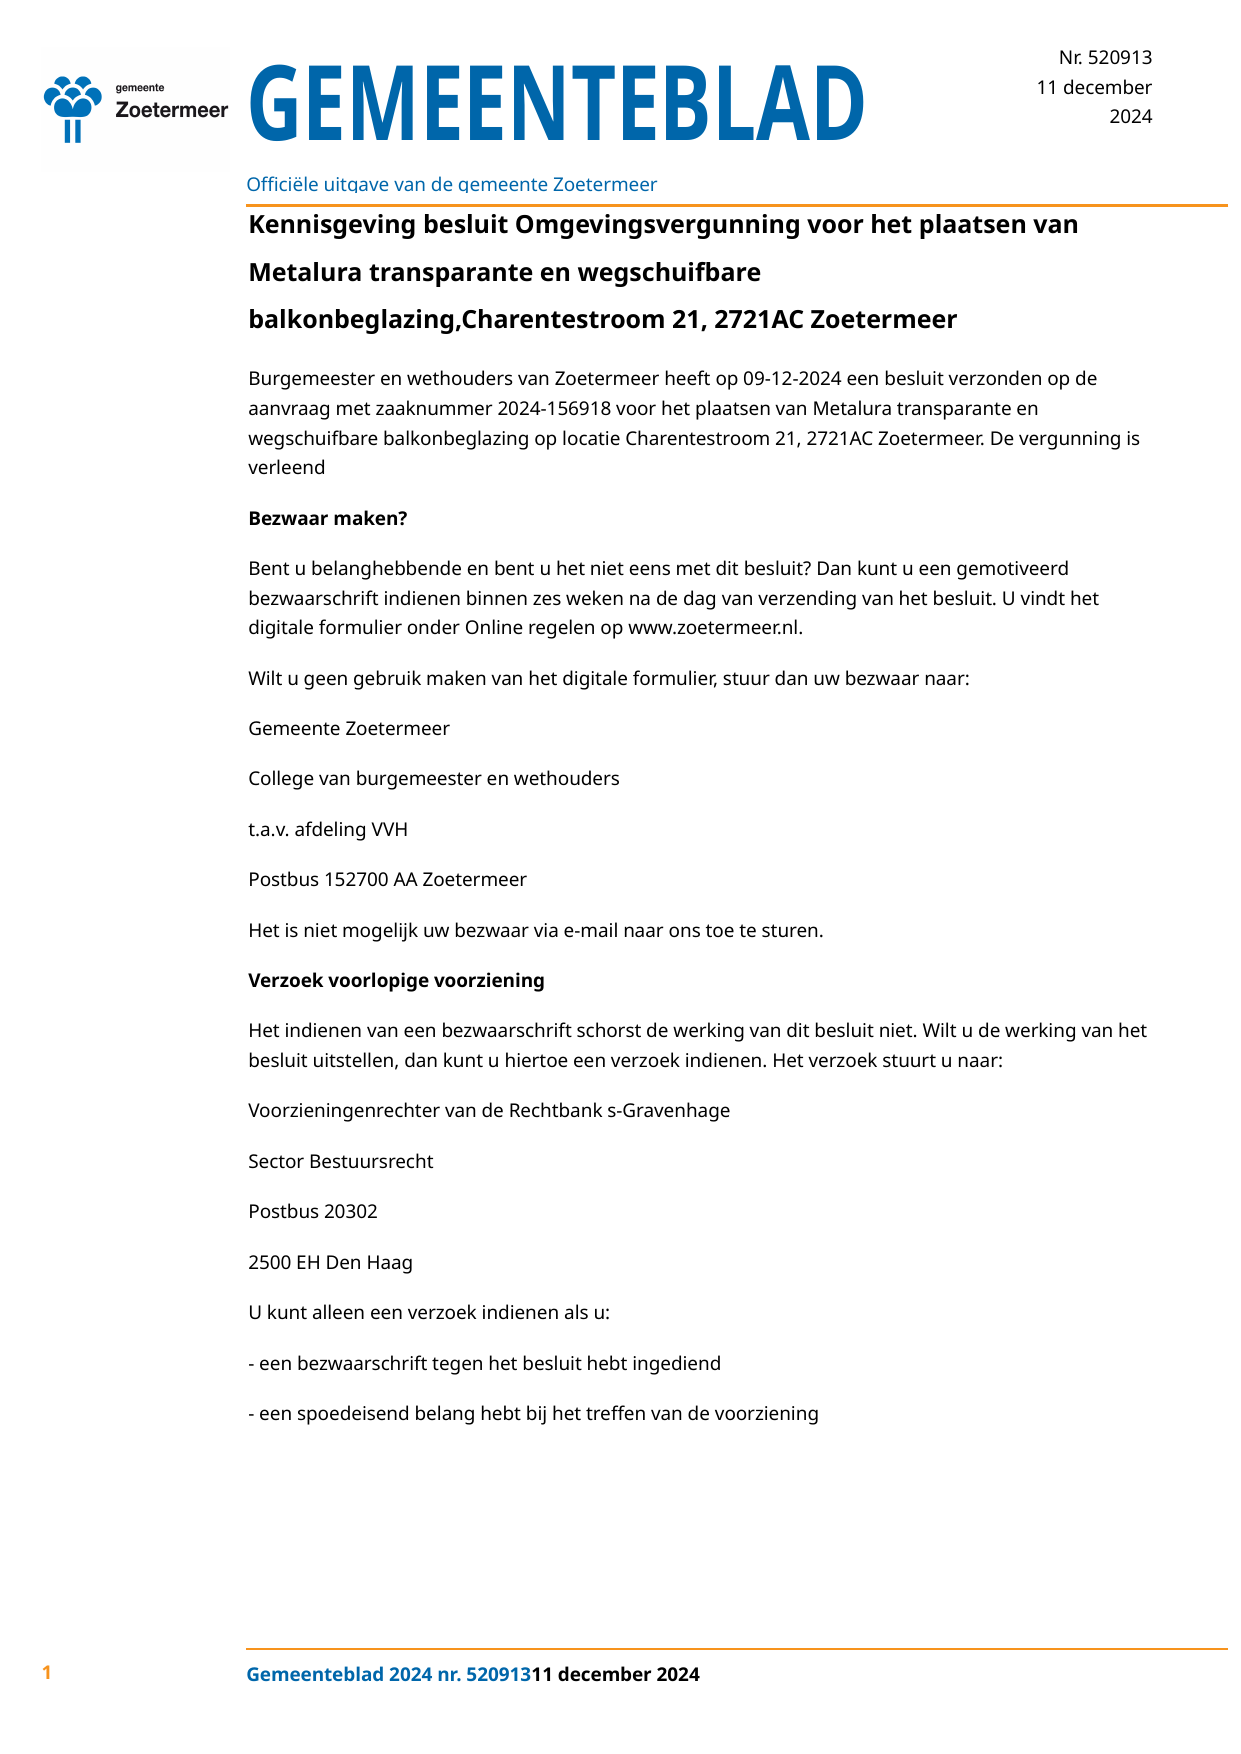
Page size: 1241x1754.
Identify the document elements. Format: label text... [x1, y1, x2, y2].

text - een spoedeisend belang hebt bij het treffen van de voorziening [248, 1400, 1152, 1426]
text U kunt alleen een verzoek indienen als u: [248, 1299, 1152, 1325]
text Bezwaar maken? [248, 505, 1152, 530]
text Verzoek voorlopige voorziening [248, 967, 1152, 993]
text Bent u belanghebbende en bent u het niet eens met dit besluit? Dan kunt u een gemotiveerd bezwaarschrift indienen binnen zes weken na de dag van verzending van het besluit. U vindt het digitale formulier onder Online regelen op www.zoetermeer.nl. [248, 555, 1152, 640]
picture [41, 47, 231, 172]
text t.a.v. afdeling VVH [248, 816, 1152, 842]
text Kennisgeving besluit Omgevingsvergunning voor het plaatsen van Metalura transparante en wegschuifbare balkonbeglazing,Charentestroom 21, 2721AC Zoetermeer [248, 207, 1152, 336]
text Gemeente Zoetermeer [248, 715, 1152, 741]
text Burgemeester en wethouders van Zoetermeer heeft op 09-12-2024 een besluit verzonden op de aanvraag met zaaknummer 2024-156918 voor het plaatsen van Metalura transparante en wegschuifbare balkonbeglazing op locatie Charentestroom 21, 2721AC Zoetermeer. De vergunning is verleend [248, 366, 1152, 480]
text Wilt u geen gebruik maken van het digitale formulier, stuur dan uw bezwaar naar: [248, 665, 1152, 690]
text Het indienen van een bezwaarschrift schorst de werking van dit besluit niet. Wilt u de werking van het besluit uitstellen, dan kunt u hiertoe een verzoek indienen. Het verzoek stuurt u naar: [248, 1018, 1152, 1073]
text Voorzieningenrechter van de Rechtbank s-Gravenhage [248, 1098, 1152, 1123]
text Het is niet mogelijk uw bezwaar via e-mail naar ons toe te sturen. [248, 917, 1152, 942]
text Postbus 20302 [248, 1198, 1152, 1224]
text - een bezwaarschrift tegen het besluit hebt ingediend [248, 1350, 1152, 1375]
text Postbus 152700 AA Zoetermeer [248, 866, 1152, 892]
text Sector Bestuursrecht [248, 1148, 1152, 1174]
text 2500 EH Den Haag [248, 1249, 1152, 1274]
text College van burgemeester en wethouders [248, 766, 1152, 791]
